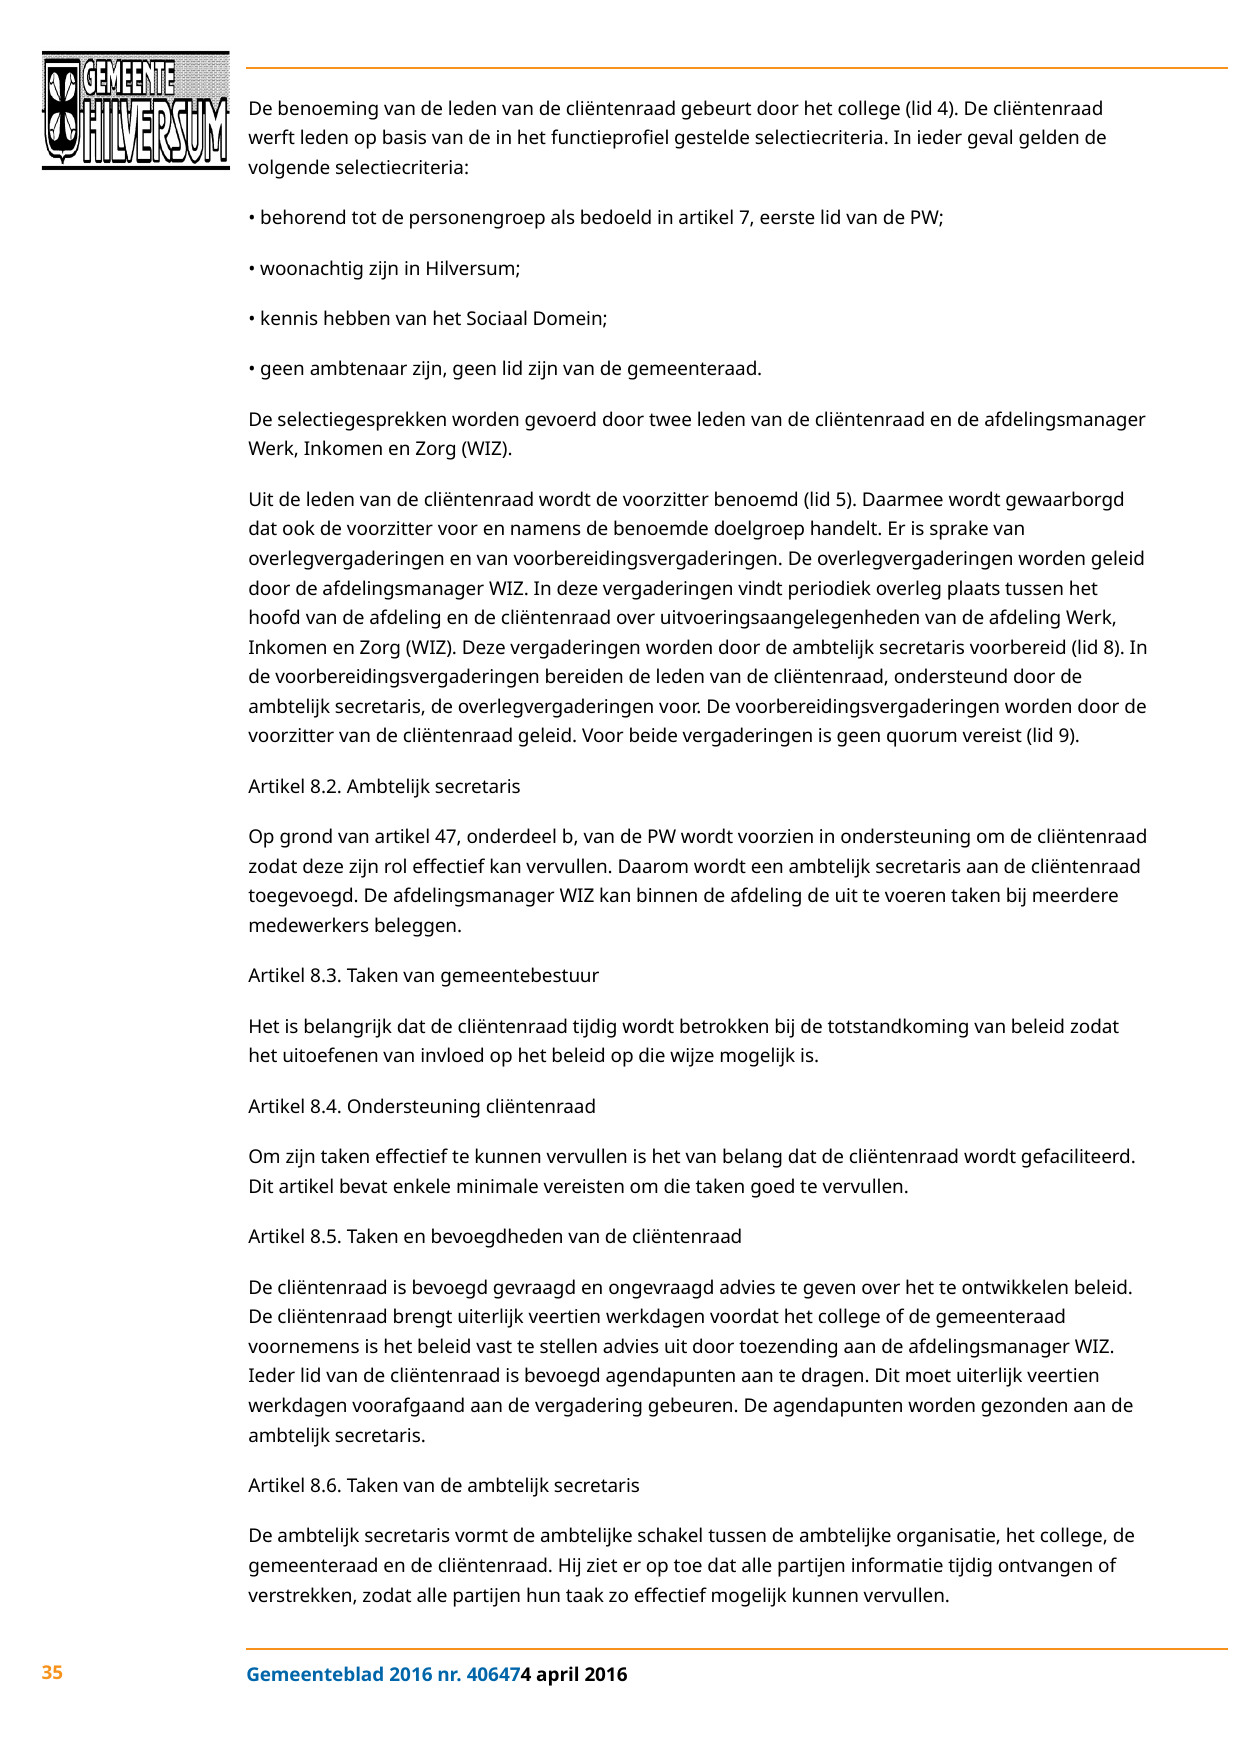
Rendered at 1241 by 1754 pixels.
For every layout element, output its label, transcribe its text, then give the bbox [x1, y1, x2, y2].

text Op grond van artikel 47, onderdeel b, van de PW wordt voorzien in ondersteuning om de cliëntenraad zodat deze zijn rol effectief kan vervullen. Daarom wordt een ambtelijk secretaris aan de cliëntenraad toegevoegd. De afdelingsmanager WIZ kan binnen de afdeling de uit te voeren taken bij meerdere medewerkers beleggen. [248, 823, 1152, 938]
picture [41, 47, 231, 172]
text Het is belangrijk dat de cliëntenraad tijdig wordt betrokken bij de totstandkoming van beleid zodat het uitoefenen van invloed op het beleid op die wijze mogelijk is. [248, 1013, 1152, 1068]
text De selectiegesprekken worden gevoerd door twee leden van de cliëntenraad en de afdelingsmanager Werk, Inkomen en Zorg (WIZ). [248, 406, 1152, 461]
text De ambtelijk secretaris vormt de ambtelijke schakel tussen de ambtelijke organisatie, het college, de gemeenteraad en de cliëntenraad. Hij ziet er op toe dat alle partijen informatie tijdig ontvangen of verstrekken, zodat alle partijen hun taak zo effectief mogelijk kunnen vervullen. [248, 1523, 1152, 1608]
text Artikel 8.5. Taken en bevoegdheden van de cliëntenraad [248, 1223, 1152, 1249]
text • geen ambtenaar zijn, geen lid zijn van de gemeenteraad. [248, 356, 1152, 381]
text • woonachtig zijn in Hilversum; [248, 255, 1152, 281]
text Artikel 8.3. Taken van gemeentebestuur [248, 963, 1152, 988]
text De benoeming van de leden van de cliëntenraad gebeurt door het college (lid 4). De cliëntenraad werft leden op basis van de in het functieprofiel gestelde selectiecriteria. In ieder geval gelden de volgende selectiecriteria: [248, 95, 1152, 180]
text • behorend tot de personengroep als bedoeld in artikel 7, eerste lid van de PW; [248, 204, 1152, 230]
text Om zijn taken effectief te kunnen vervullen is het van belang dat de cliëntenraad wordt gefaciliteerd. Dit artikel bevat enkele minimale vereisten om die taken goed te vervullen. [248, 1143, 1152, 1199]
text Uit de leden van de cliëntenraad wordt de voorzitter benoemd (lid 5). Daarmee wordt gewaarborgd dat ook de voorzitter voor en namens de benoemde doelgroep handelt. Er is sprake van overlegvergaderingen en van voorbereidingsvergaderingen. De overlegvergaderingen worden geleid door de afdelingsmanager WIZ. In deze vergaderingen vindt periodiek overleg plaats tussen het hoofd van de afdeling en de cliëntenraad over uitvoeringsaangelegenheden van de afdeling Werk, Inkomen en Zorg (WIZ). Deze vergaderingen worden door de ambtelijk secretaris voorbereid (lid 8). In de voorbereidingsvergaderingen bereiden de leden van de cliëntenraad, ondersteund door de ambtelijk secretaris, de overlegvergaderingen voor. De voorbereidingsvergaderingen worden door de voorzitter van de cliëntenraad geleid. Voor beide vergaderingen is geen quorum vereist (lid 9). [248, 486, 1152, 748]
text • kennis hebben van het Sociaal Domein; [248, 305, 1152, 331]
text Artikel 8.4. Ondersteuning cliëntenraad [248, 1093, 1152, 1119]
text Artikel 8.2. Ambtelijk secretaris [248, 773, 1152, 799]
text Artikel 8.6. Taken van de ambtelijk secretaris [248, 1472, 1152, 1498]
text De cliëntenraad is bevoegd gevraagd en ongevraagd advies te geven over het te ontwikkelen beleid. De cliëntenraad brengt uiterlijk veertien werkdagen voordat het college of de gemeenteraad voornemens is het beleid vast te stellen advies uit door toezending aan de afdelingsmanager WIZ. Ieder lid van de cliëntenraad is bevoegd agendapunten aan te dragen. Dit moet uiterlijk veertien werkdagen voorafgaand aan de vergadering gebeuren. De agendapunten worden gezonden aan de ambtelijk secretaris. [248, 1274, 1152, 1448]
